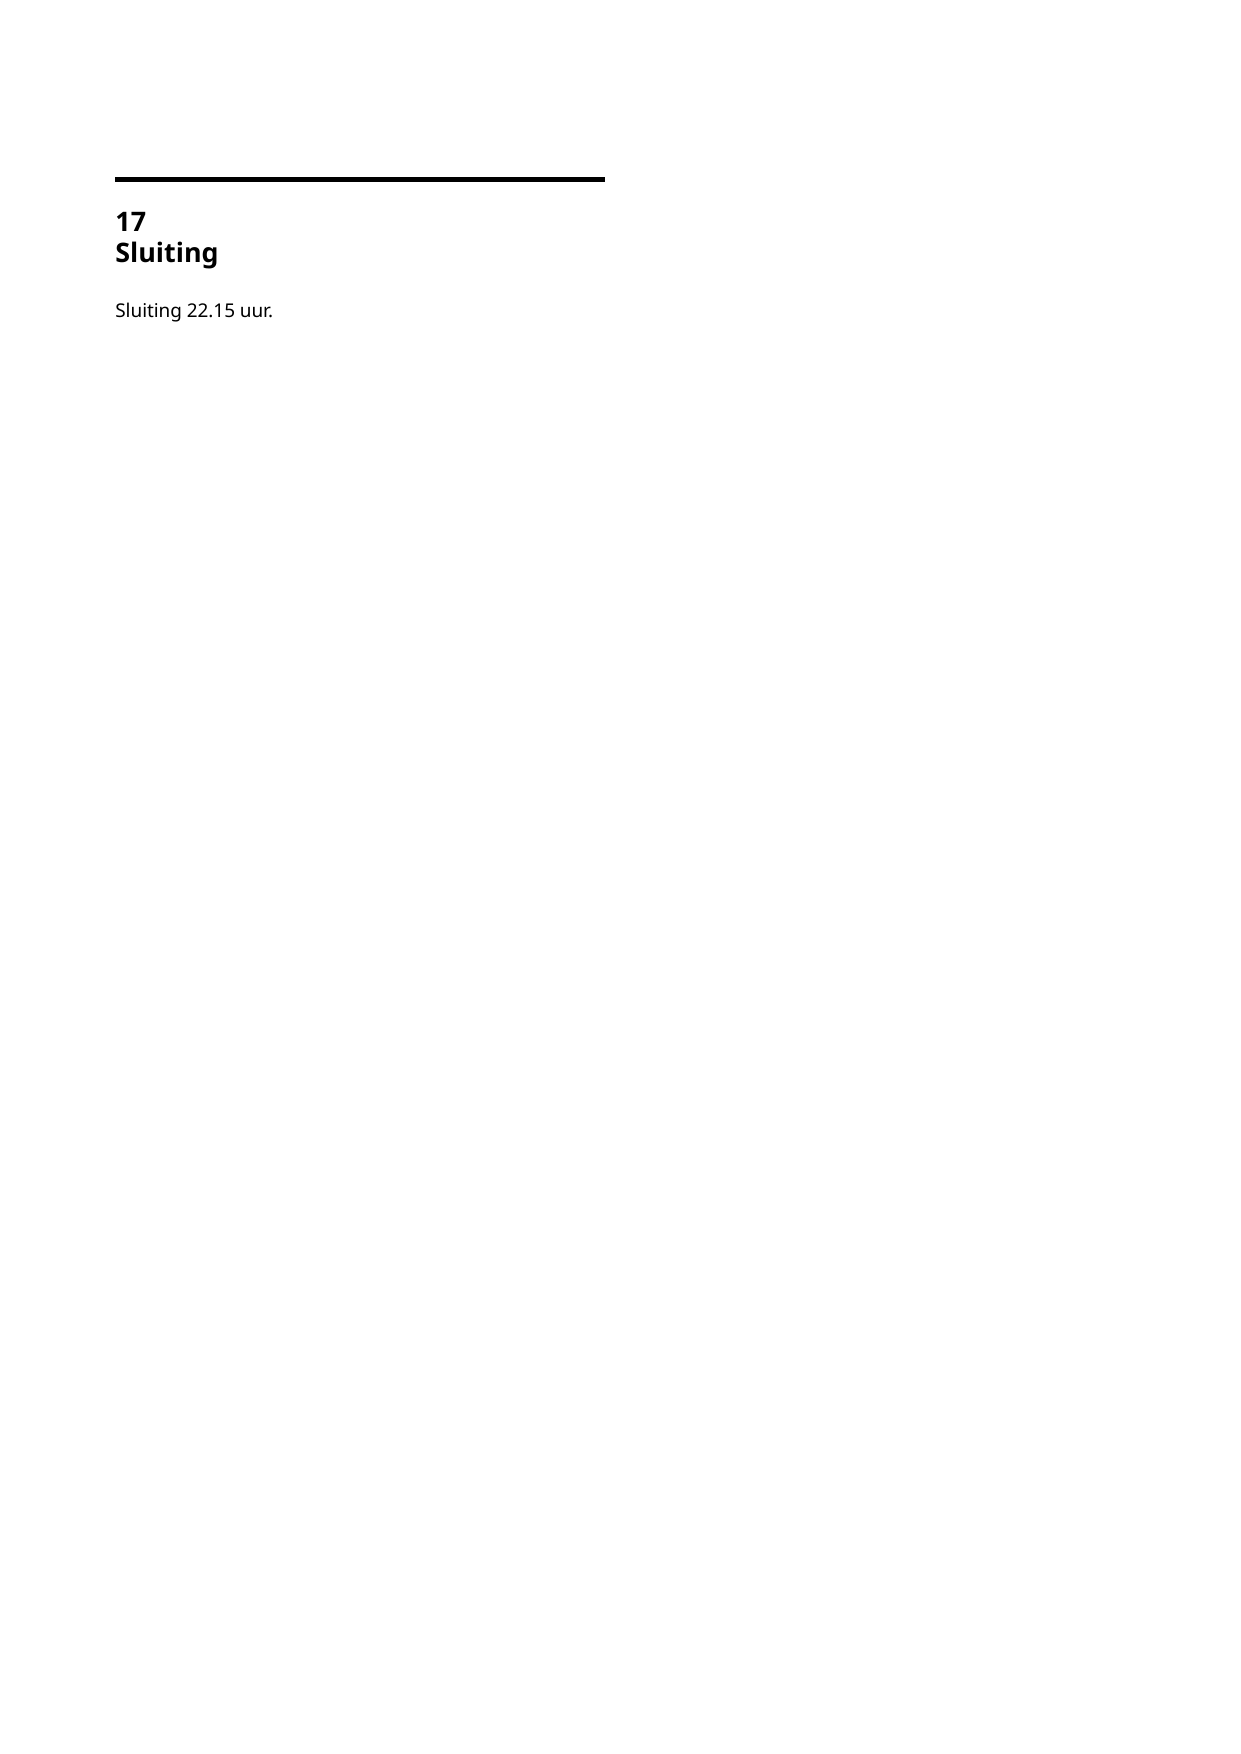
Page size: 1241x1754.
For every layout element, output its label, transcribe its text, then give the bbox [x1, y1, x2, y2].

text 17 [115, 203, 605, 239]
text Sluiting [115, 239, 605, 283]
text Sluiting 22.15 uur. [115, 302, 605, 322]
